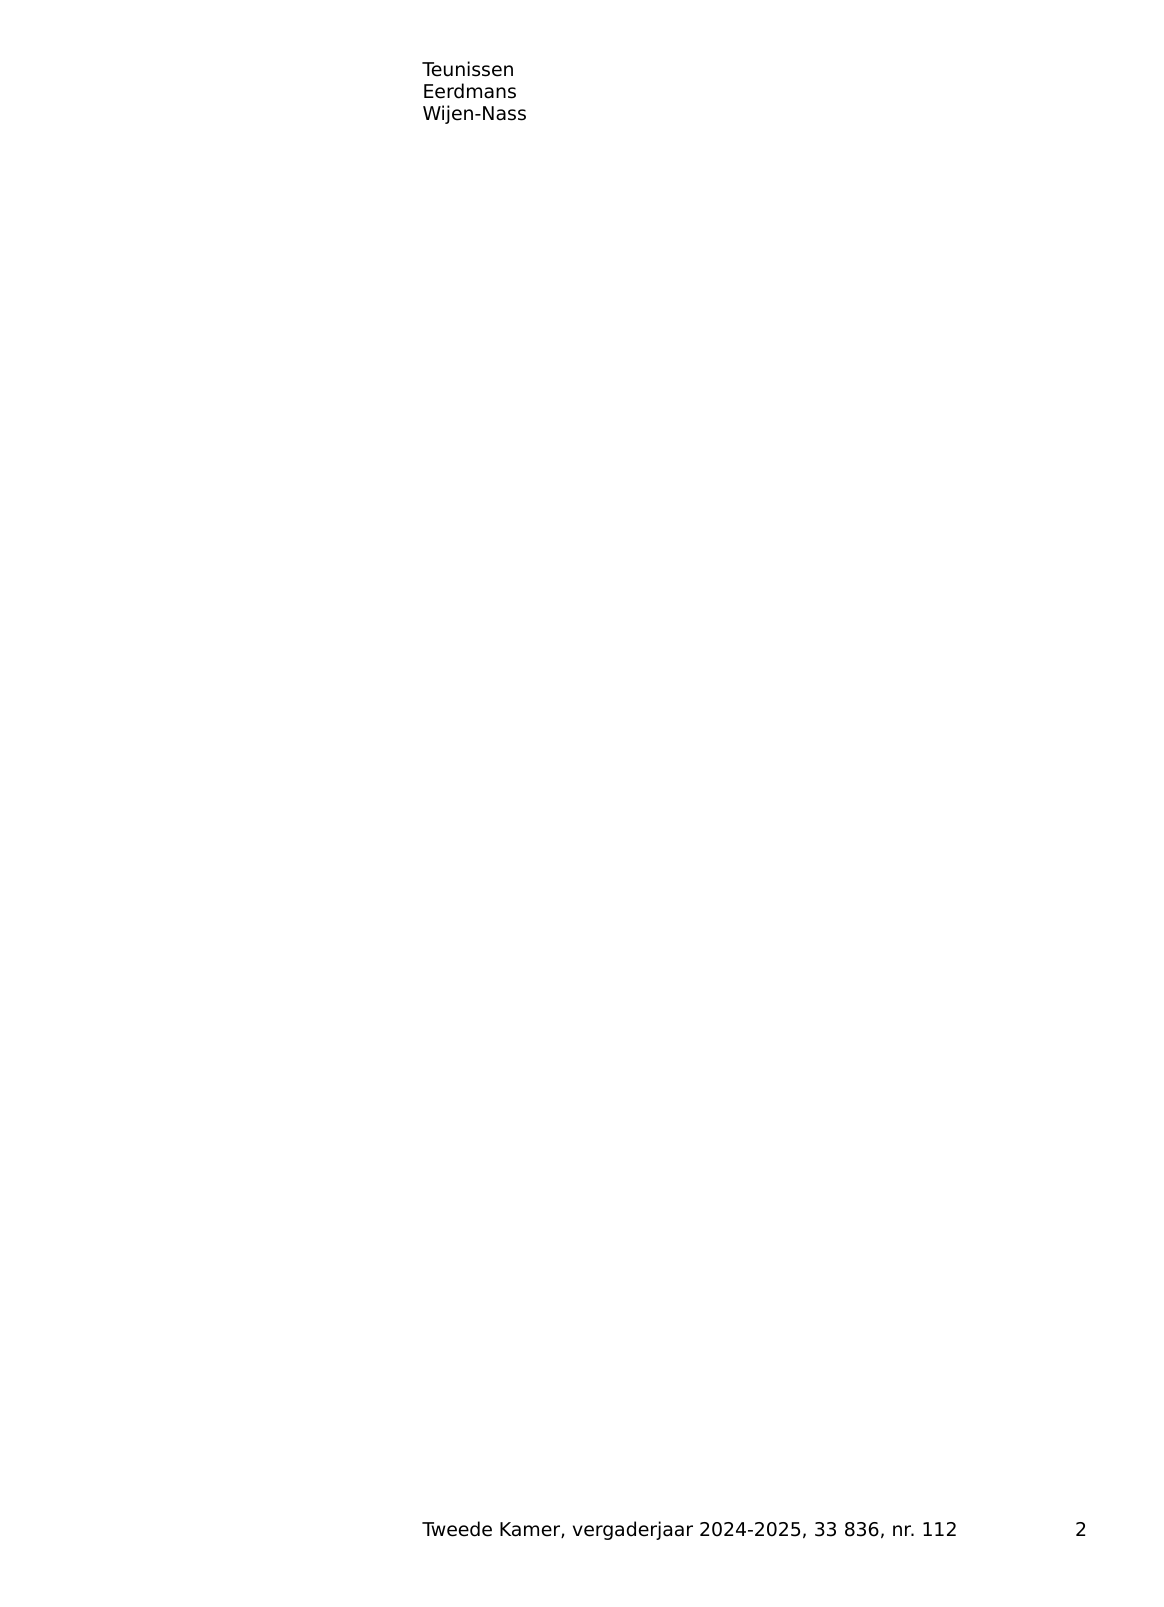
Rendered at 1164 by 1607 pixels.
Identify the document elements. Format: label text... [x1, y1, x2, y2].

text Wijen-Nass [422, 103, 1087, 125]
text Eerdmans [422, 81, 1087, 103]
text Teunissen [422, 59, 1087, 81]
